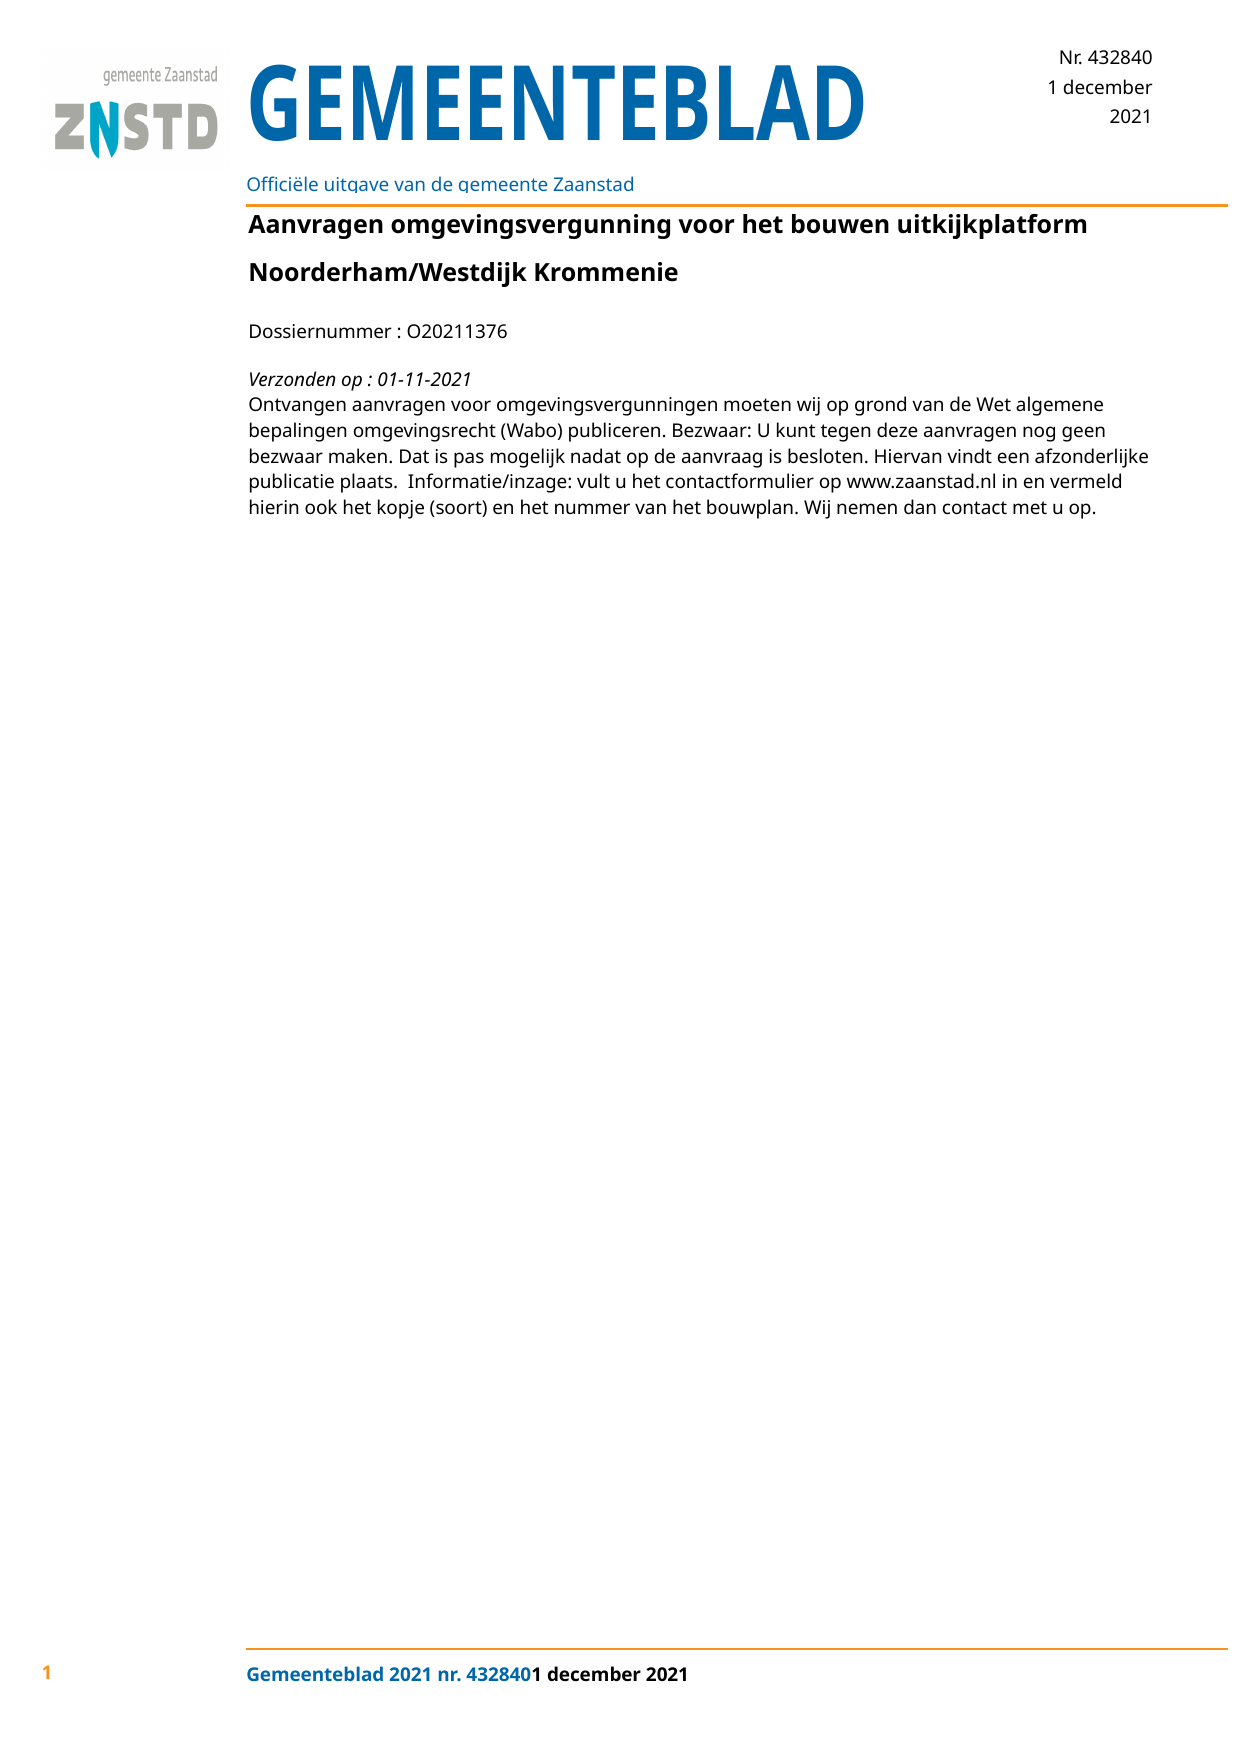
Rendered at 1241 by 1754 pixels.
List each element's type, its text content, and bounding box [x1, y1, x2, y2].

text Aanvragen omgevingsvergunning voor het bouwen uitkijkplatform Noorderham/Westdijk Krommenie [248, 207, 1152, 288]
text Ontvangen aanvragen voor omgevingsvergunningen moeten wij op grond van de Wet algemene bepalingen omgevingsrecht (Wabo) publiceren. Bezwaar: U kunt tegen deze aanvragen nog geen bezwaar maken. Dat is pas mogelijk nadat op de aanvraag is besloten. Hiervan vindt een afzonderlijke publicatie plaats. Informatie/inzage: vult u het contactformulier op www.zaanstad.nl in en vermeld hierin ook het kopje (soort) en het nummer van het bouwplan. Wij nemen dan contact met u op. [248, 391, 1152, 520]
picture [41, 47, 231, 172]
text Dossiernummer : O20211376 [248, 318, 1152, 344]
text Verzonden op : 01-11-2021 [248, 366, 1152, 391]
